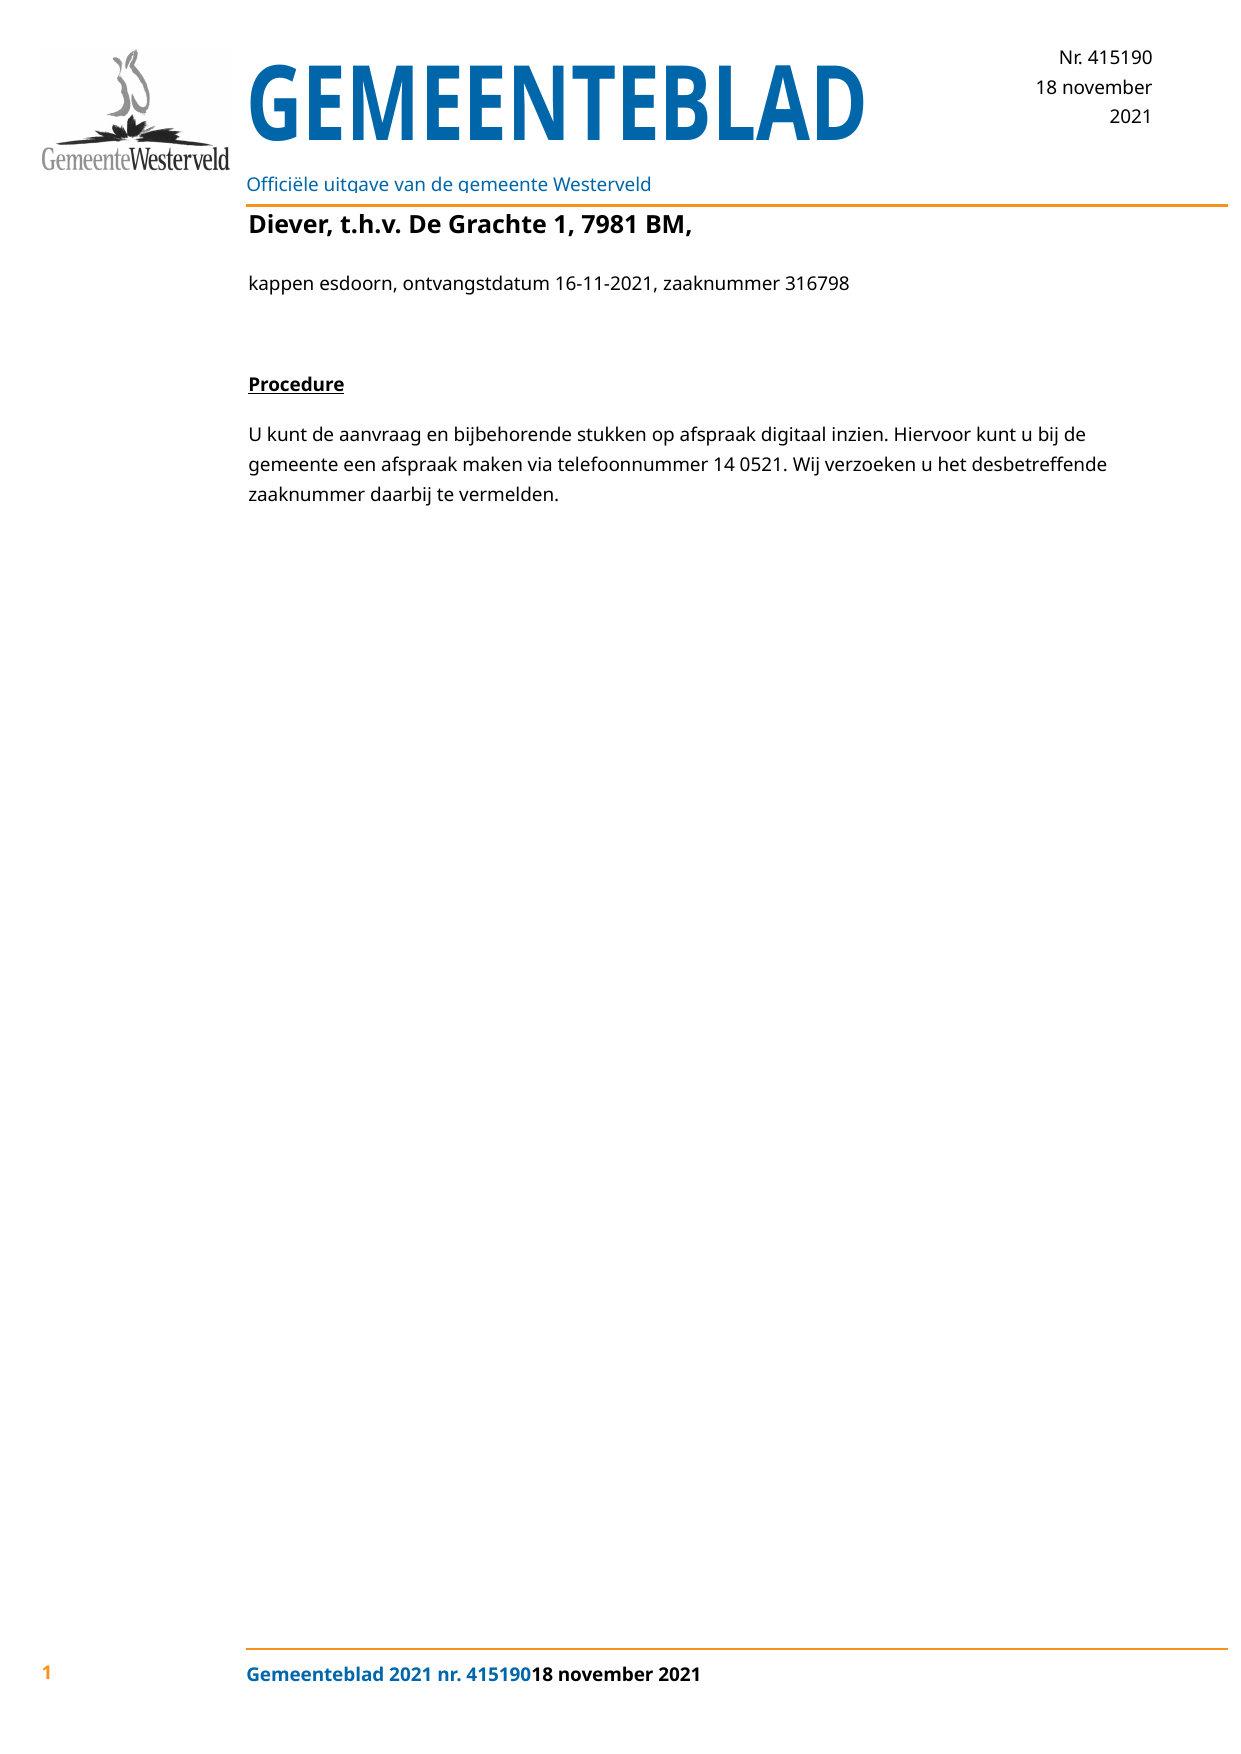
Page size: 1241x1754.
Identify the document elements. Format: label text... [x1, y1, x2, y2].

text kappen esdoorn, ontvangstdatum 16-11-2021, zaaknummer 316798 [248, 270, 1152, 296]
picture [41, 47, 231, 172]
text Diever, t.h.v. De Grachte 1, 7981 BM, [248, 207, 1152, 241]
text Procedure [248, 371, 1152, 397]
text U kunt de aanvraag en bijbehorende stukken op afspraak digitaal inzien. Hiervoor kunt u bij de gemeente een afspraak maken via telefoonnummer 14 0521. Wij verzoeken u het desbetreffende zaaknummer daarbij te vermelden. [248, 422, 1152, 506]
